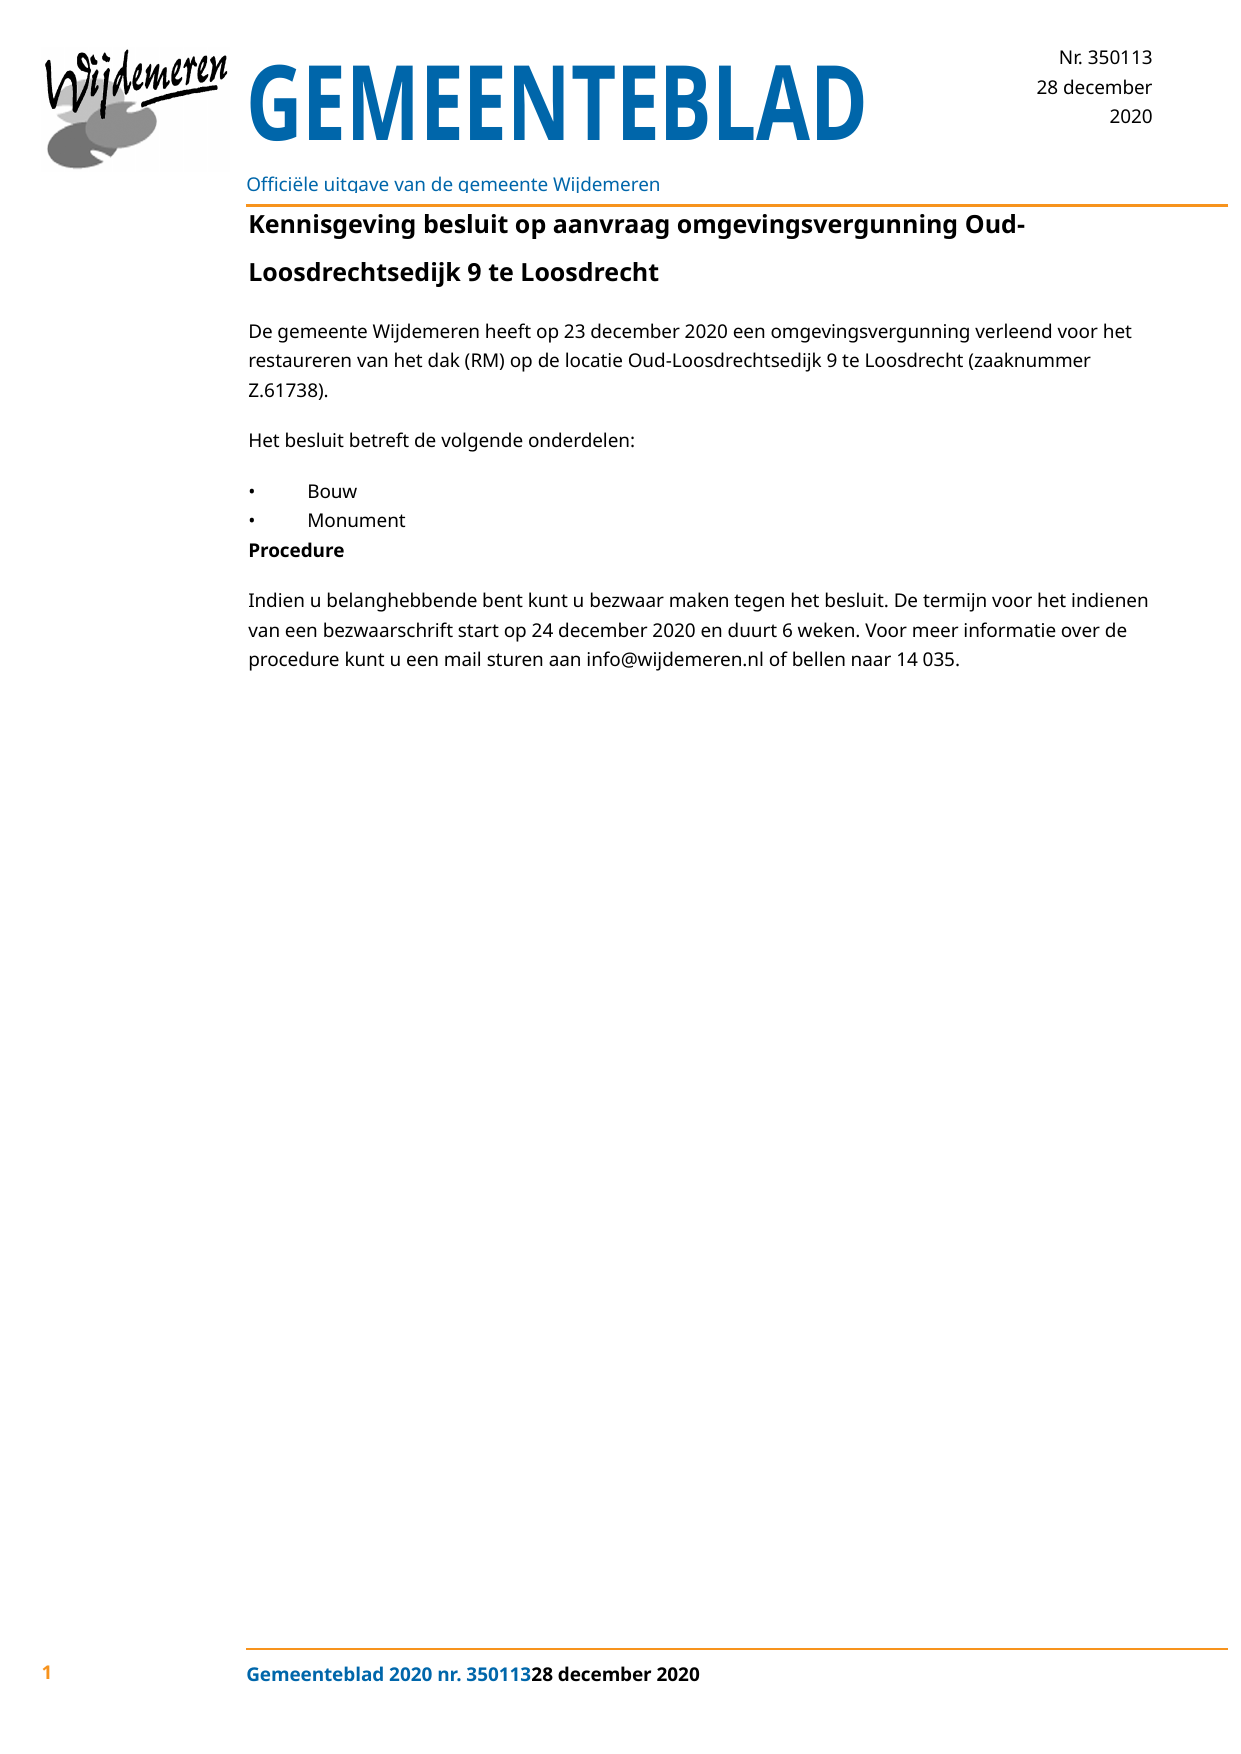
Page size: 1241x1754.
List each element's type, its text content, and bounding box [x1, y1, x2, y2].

text De gemeente Wijdemeren heeft op 23 december 2020 een omgevingsvergunning verleend voor het restaureren van het dak (RM) op de locatie Oud-Loosdrechtsedijk 9 te Loosdrecht (zaaknummer Z.61738). [248, 318, 1152, 403]
text Kennisgeving besluit op aanvraag omgevingsvergunning Oud-Loosdrechtsedijk 9 te Loosdrecht [248, 207, 1152, 288]
text Procedure [248, 537, 1152, 563]
picture [41, 47, 231, 172]
list Monument [248, 507, 1152, 533]
list Bouw [248, 478, 1152, 504]
text Het besluit betreft de volgende onderdelen: [248, 427, 1152, 453]
text Indien u belanghebbende bent kunt u bezwaar maken tegen het besluit. De termijn voor het indienen van een bezwaarschrift start op 24 december 2020 en duurt 6 weken. Voor meer informatie over de procedure kunt u een mail sturen aan info@wijdemeren.nl of bellen naar 14 035. [248, 587, 1152, 672]
